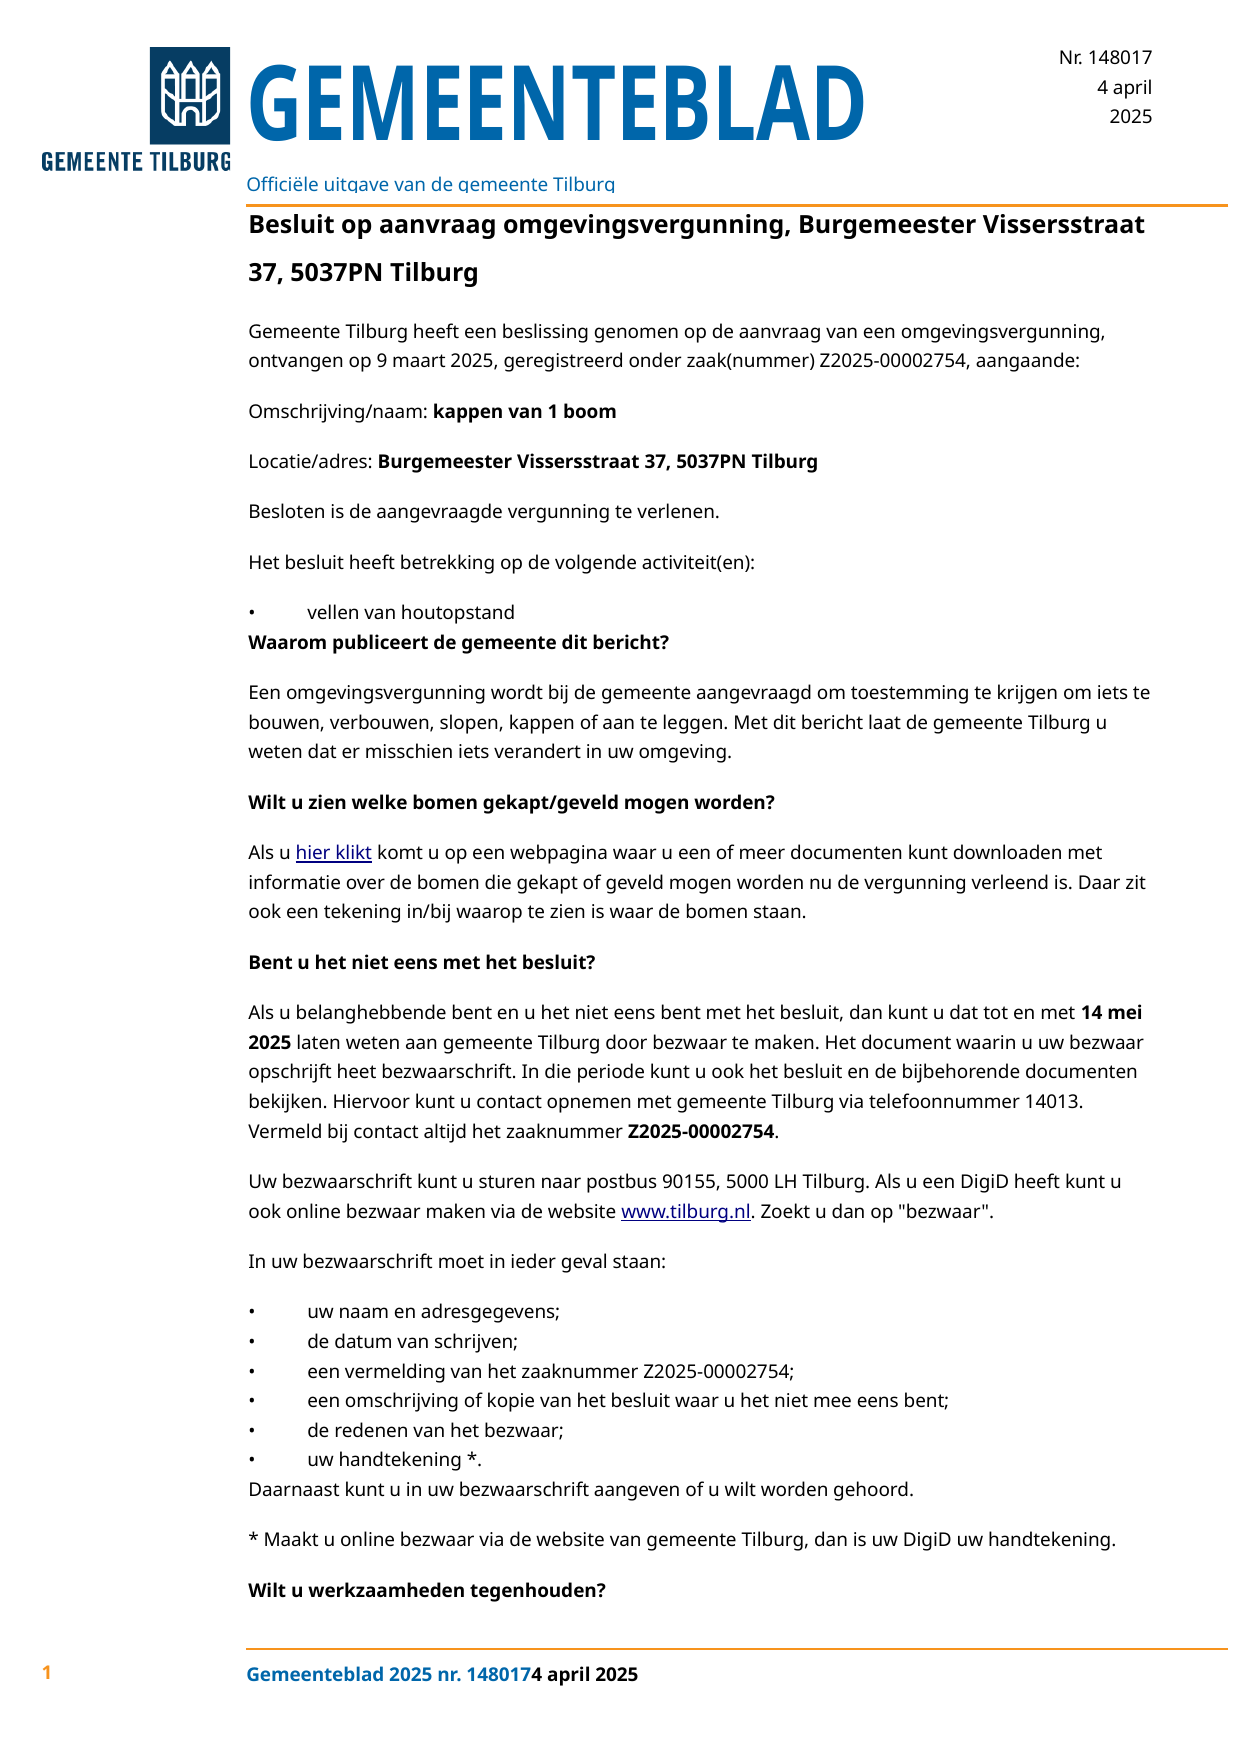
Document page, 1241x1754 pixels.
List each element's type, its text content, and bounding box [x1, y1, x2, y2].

text Daarnaast kunt u in uw bezwaarschrift aangeven of u wilt worden gehoord. [248, 1476, 1152, 1502]
text Bent u het niet eens met het besluit? [248, 949, 1152, 975]
list uw naam en adresgegevens; [248, 1299, 1152, 1324]
list de datum van schrijven; [248, 1328, 1152, 1354]
list een vermelding van het zaaknummer Z2025-00002754; [248, 1358, 1152, 1384]
text Wilt u werkzaamheden tegenhouden? [248, 1577, 1152, 1603]
list uw handtekening *. [248, 1447, 1152, 1472]
text In uw bezwaarschrift moet in ieder geval staan: [248, 1248, 1152, 1274]
text Als u hier klikt komt u op een webpagina waar u een of meer documenten kunt downloaden met informatie over de bomen die gekapt of geveld mogen worden nu de vergunning verleend is. Daar zit ook een tekening in/bij waarop te zien is waar de bomen staan. [248, 839, 1152, 924]
text Besloten is de aangevraagde vergunning te verlenen. [248, 499, 1152, 524]
text Locatie/adres: Burgemeester Vissersstraat 37, 5037PN Tilburg [248, 448, 1152, 474]
list een omschrijving of kopie van het besluit waar u het niet mee eens bent; [248, 1387, 1152, 1413]
picture [41, 47, 231, 172]
text Als u belanghebbende bent en u het niet eens bent met het besluit, dan kunt u dat tot en met 14 mei 2025 laten weten aan gemeente Tilburg door bezwaar te maken. Het document waarin u uw bezwaar opschrijft heet bezwaarschrift. In die periode kunt u ook het besluit en de bijbehorende documenten bekijken. Hiervoor kunt u contact opnemen met gemeente Tilburg via telefoonnummer 14013. Vermeld bij contact altijd het zaaknummer Z2025-00002754. [248, 999, 1152, 1144]
text Besluit op aanvraag omgevingsvergunning, Burgemeester Vissersstraat 37, 5037PN Tilburg [248, 207, 1152, 288]
list de redenen van het bezwaar; [248, 1417, 1152, 1443]
text Waarom publiceert de gemeente dit bericht? [248, 629, 1152, 655]
text Een omgevingsvergunning wordt bij de gemeente aangevraagd om toestemming te krijgen om iets te bouwen, verbouwen, slopen, kappen of aan te leggen. Met dit bericht laat de gemeente Tilburg u weten dat er misschien iets verandert in uw omgeving. [248, 679, 1152, 764]
text Omschrijving/naam: kappen van 1 boom [248, 398, 1152, 424]
text Het besluit heeft betrekking op de volgende activiteit(en): [248, 549, 1152, 575]
text Uw bezwaarschrift kunt u sturen naar postbus 90155, 5000 LH Tilburg. Als u een DigiD heeft kunt u ook online bezwaar maken via de website www.tilburg.nl. Zoekt u dan op "bezwaar". [248, 1168, 1152, 1224]
list vellen van houtopstand [248, 599, 1152, 625]
text * Maakt u online bezwaar via de website van gemeente Tilburg, dan is uw DigiD uw handtekening. [248, 1527, 1152, 1552]
text Gemeente Tilburg heeft een beslissing genomen op de aanvraag van een omgevingsvergunning, ontvangen op 9 maart 2025, geregistreerd onder zaak(nummer) Z2025-00002754, aangaande: [248, 318, 1152, 373]
text Wilt u zien welke bomen gekapt/geveld mogen worden? [248, 789, 1152, 815]
